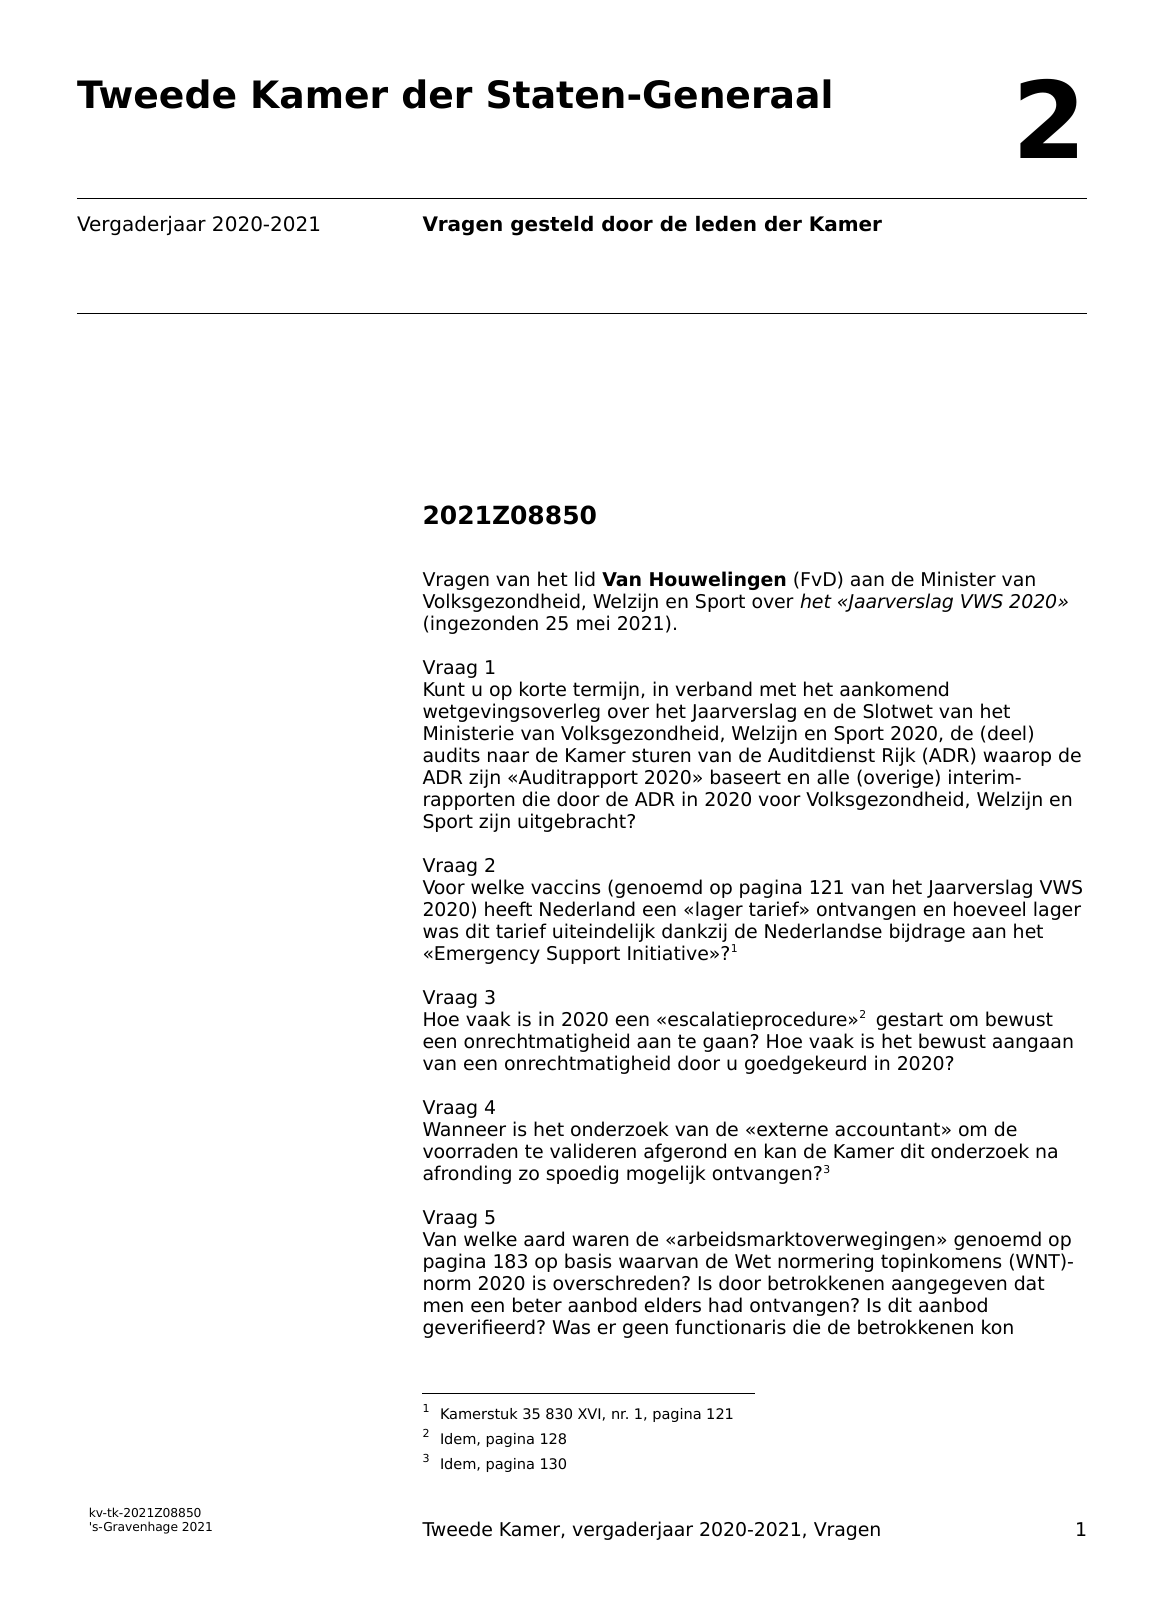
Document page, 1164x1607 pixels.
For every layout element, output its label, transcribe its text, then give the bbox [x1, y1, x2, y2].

text Vraag 3 [422, 987, 1087, 1009]
text Hoe vaak is in 2020 een «escalatieprocedure» gestart om bewust een onrechtmatigheid aan te gaan? Hoe vaak is het bewust aangaan van een onrechtmatigheid door u goedgekeurd in 2020? [422, 1009, 1087, 1075]
text Vraag 5 [422, 1207, 1087, 1229]
text Vraag 2 [422, 855, 1087, 877]
text Vraag 1 [422, 657, 1087, 679]
text Voor welke vaccins (genoemd op pagina 121 van het Jaarverslag VWS 2020) heeft Nederland een «lager tarief» ontvangen en hoeveel lager was dit tarief uiteindelijk dankzij de Nederlandse bijdrage aan het «Emergency Support Initiative»? [422, 877, 1087, 965]
text Idem, pagina 128 [422, 1427, 1087, 1449]
text Van welke aard waren de «arbeidsmarktoverwegingen» genoemd op pagina 183 op basis waarvan de Wet normering topinkomens (WNT)-norm 2020 is overschreden? Is door betrokkenen aangegeven dat men een beter aanbod elders had ontvangen? Is dit aanbod geverifieerd? Was er geen functionaris die de betrokkenen kon [422, 1229, 1087, 1339]
table_header 2 [886, 59, 1087, 198]
table_header Tweede Kamer der Staten-Generaal [77, 59, 886, 198]
text 2021Z08850 [422, 501, 1087, 531]
text 's-Gravenhage 2021 [88, 1520, 323, 1534]
text Vraag 4 [422, 1097, 1087, 1119]
text Kunt u op korte termijn, in verband met het aankomend wetgevingsoverleg over het Jaarverslag en de Slotwet van het Ministerie van Volksgezondheid, Welzijn en Sport 2020, de (deel) audits naar de Kamer sturen van de Auditdienst Rijk (ADR) waarop de ADR zijn «Auditrapport 2020» baseert en alle (overige) interim-rapporten die door de ADR in 2020 voor Volksgezondheid, Welzijn en Sport zijn uitgebracht? [422, 679, 1087, 833]
table_cell Vergaderjaar 2020-2021 [77, 199, 422, 313]
table_cell Vragen gesteld door de leden der Kamer [422, 199, 1087, 313]
text Idem, pagina 130 [422, 1452, 1087, 1474]
text Vragen van het lid Van Houwelingen (FvD) aan de Minister van Volksgezondheid, Welzijn en Sport over het «Jaarverslag VWS 2020» (ingezonden 25 mei 2021). [422, 569, 1087, 635]
text kv-tk-2021Z08850 [88, 1506, 323, 1520]
text Kamerstuk 35 830 XVI, nr. 1, pagina 121 [422, 1402, 1087, 1424]
text Wanneer is het onderzoek van de «externe accountant» om de voorraden te valideren afgerond en kan de Kamer dit onderzoek na afronding zo spoedig mogelijk ontvangen? [422, 1119, 1087, 1185]
